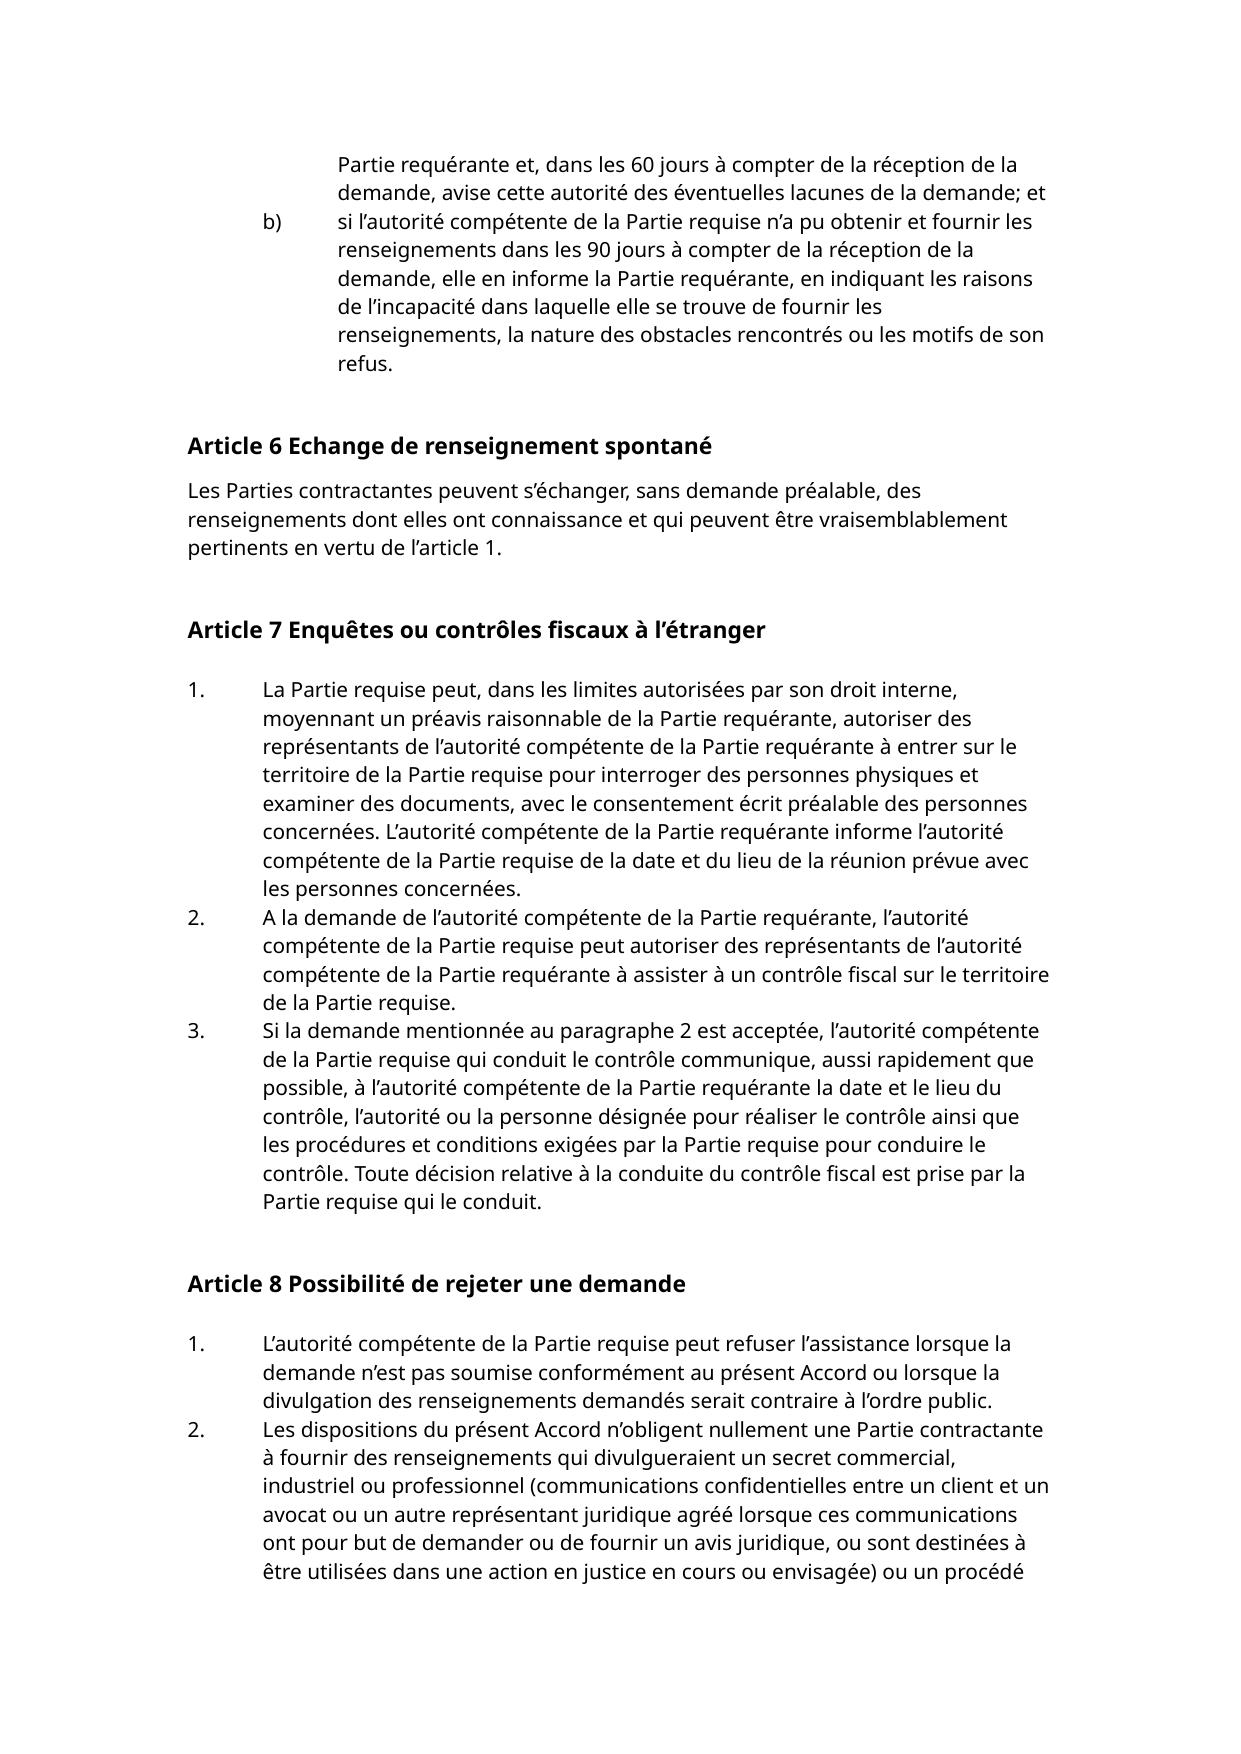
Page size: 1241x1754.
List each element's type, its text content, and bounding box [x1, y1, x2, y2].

list Partie requérante et, dans les 60 jours à compter de la réception de la demande, avise cette autorité des éventuelles lacunes de la demande; et [262, 150, 1053, 207]
list A la demande de l’autorité compétente de la Partie requérante, l’autorité compétente de la Partie requise peut autoriser des représentants de l’autorité compétente de la Partie requérante à assister à un contrôle fiscal sur le territoire de la Partie requise. [187, 903, 1053, 1017]
subtitle Article 7 Enquêtes ou contrôles fiscaux à l’étranger [187, 614, 1053, 645]
subtitle Article 6 Echange de renseignement spontané [187, 430, 1053, 461]
list si l’autorité compétente de la Partie requise n’a pu obtenir et fournir les renseignements dans les 90 jours à compter de la réception de la demande, elle en informe la Partie requérante, en indiquant les raisons de l’incapacité dans laquelle elle se trouve de fournir les renseignements, la nature des obstacles rencontrés ou les motifs de son refus. [262, 207, 1053, 377]
list L’autorité compétente de la Partie requise peut refuser l’assistance lorsque la demande n’est pas soumise conformément au présent Accord ou lorsque la divulgation des renseignements demandés serait contraire à l’ordre public. [187, 1329, 1053, 1415]
text Les Parties contractantes peuvent s’échanger, sans demande préalable, des renseignements dont elles ont connaissance et qui peuvent être vraisemblablement pertinents en vertu de l’article 1. [187, 476, 1053, 562]
list Les dispositions du présent Accord n’obligent nullement une Partie contractante à fournir des renseignements qui divulgueraient un secret commercial, industriel ou professionnel (communications confidentielles entre un client et un avocat ou un autre représentant juridique agréé lorsque ces communications ont pour but de demander ou de fournir un avis juridique, ou sont destinées à être utilisées dans une action en justice en cours ou envisagée) ou un procédé [187, 1415, 1053, 1585]
list La Partie requise peut, dans les limites autorisées par son droit interne, moyennant un préavis raisonnable de la Partie requérante, autoriser des représentants de l’autorité compétente de la Partie requérante à entrer sur le territoire de la Partie requise pour interroger des personnes physiques et examiner des documents, avec le consentement écrit préalable des personnes concernées. L’autorité compétente de la Partie requérante informe l’autorité compétente de la Partie requise de la date et du lieu de la réunion prévue avec les personnes concernées. [187, 675, 1053, 903]
subtitle Article 8 Possibilité de rejeter une demande [187, 1268, 1053, 1299]
list Si la demande mentionnée au paragraphe 2 est acceptée, l’autorité compétente de la Partie requise qui conduit le contrôle communique, aussi rapidement que possible, à l’autorité compétente de la Partie requérante la date et le lieu du contrôle, l’autorité ou la personne désignée pour réaliser le contrôle ainsi que les procédures et conditions exigées par la Partie requise pour conduire le contrôle. Toute décision relative à la conduite du contrôle fiscal est prise par la Partie requise qui le conduit. [187, 1017, 1053, 1216]
